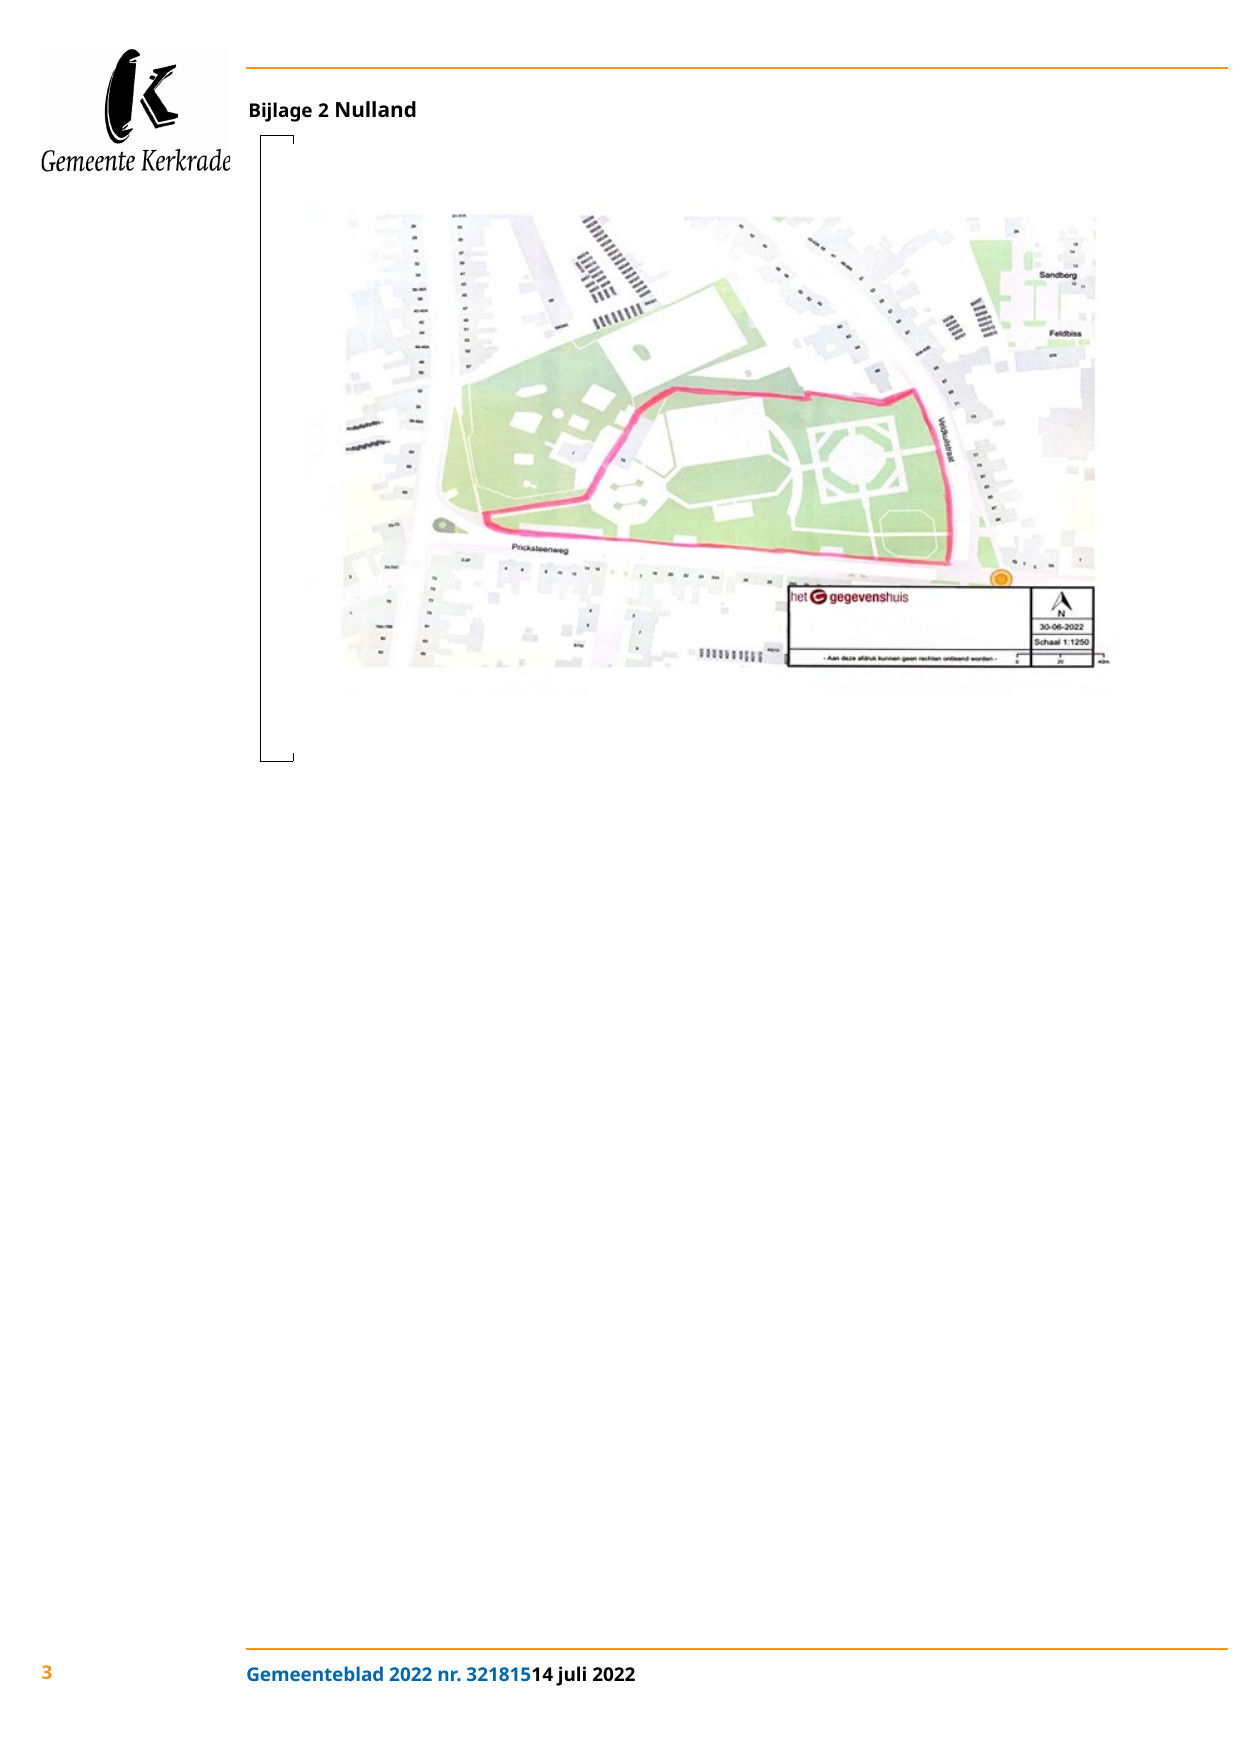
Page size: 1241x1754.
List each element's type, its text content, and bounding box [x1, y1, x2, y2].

picture [268, 144, 1155, 753]
picture [41, 47, 231, 172]
text Bijlage 2 Nulland [248, 95, 1152, 123]
